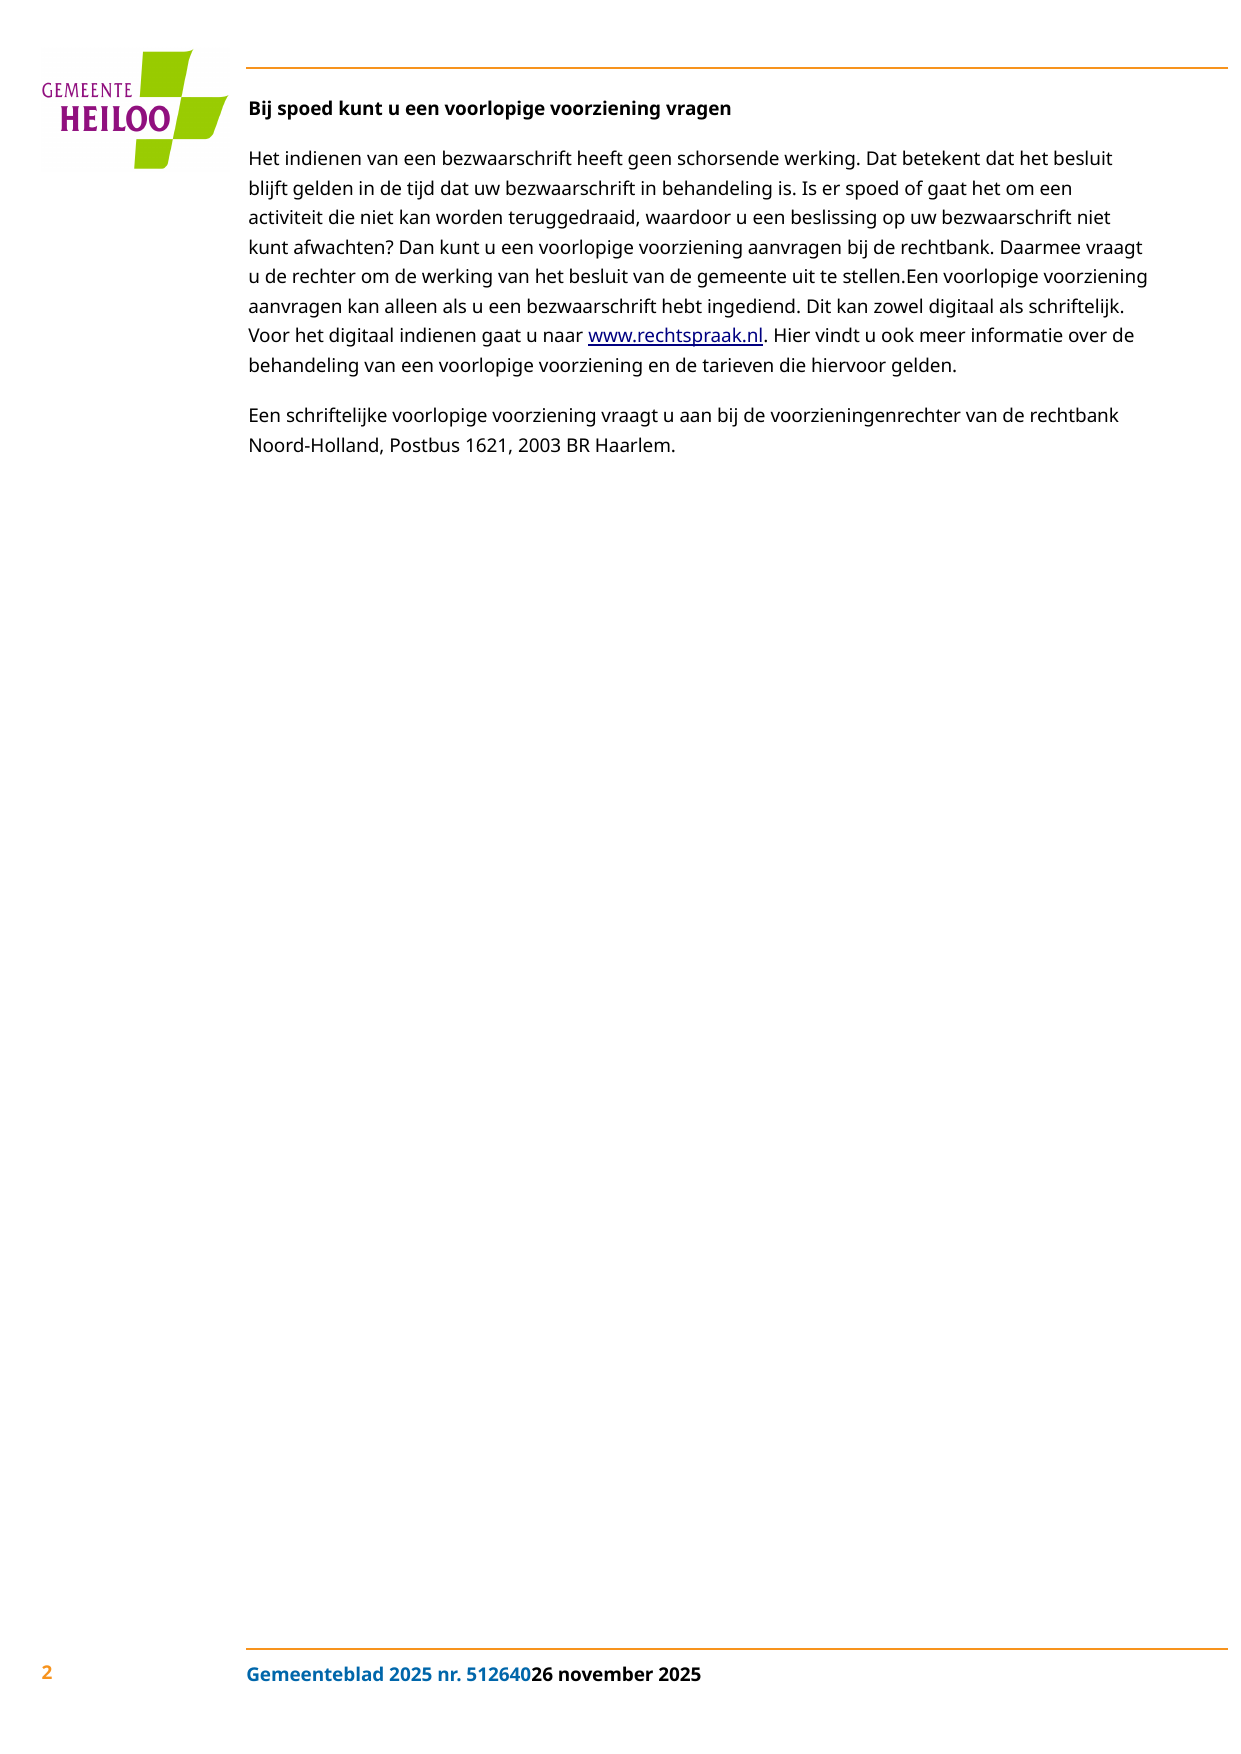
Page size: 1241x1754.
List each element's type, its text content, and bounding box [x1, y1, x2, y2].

text Een schriftelijke voorlopige voorziening vraagt u aan bij de voorzieningenrechter van de rechtbank Noord-Holland, Postbus 1621, 2003 BR Haarlem. [248, 403, 1152, 458]
text Bij spoed kunt u een voorlopige voorziening vragen [248, 95, 1152, 121]
picture [41, 47, 231, 172]
text Het indienen van een bezwaarschrift heeft geen schorsende werking. Dat betekent dat het besluit blijft gelden in de tijd dat uw bezwaarschrift in behandeling is. Is er spoed of gaat het om een activiteit die niet kan worden teruggedraaid, waardoor u een beslissing op uw bezwaarschrift niet kunt afwachten? Dan kunt u een voorlopige voorziening aanvragen bij de rechtbank. Daarmee vraagt u de rechter om de werking van het besluit van de gemeente uit te stellen.Een voorlopige voorziening aanvragen kan alleen als u een bezwaarschrift hebt ingediend. Dit kan zowel digitaal als schriftelijk. Voor het digitaal indienen gaat u naar www.rechtspraak.nl. Hier vindt u ook meer informatie over de behandeling van een voorlopige voorziening en de tarieven die hiervoor gelden. [248, 145, 1152, 378]
